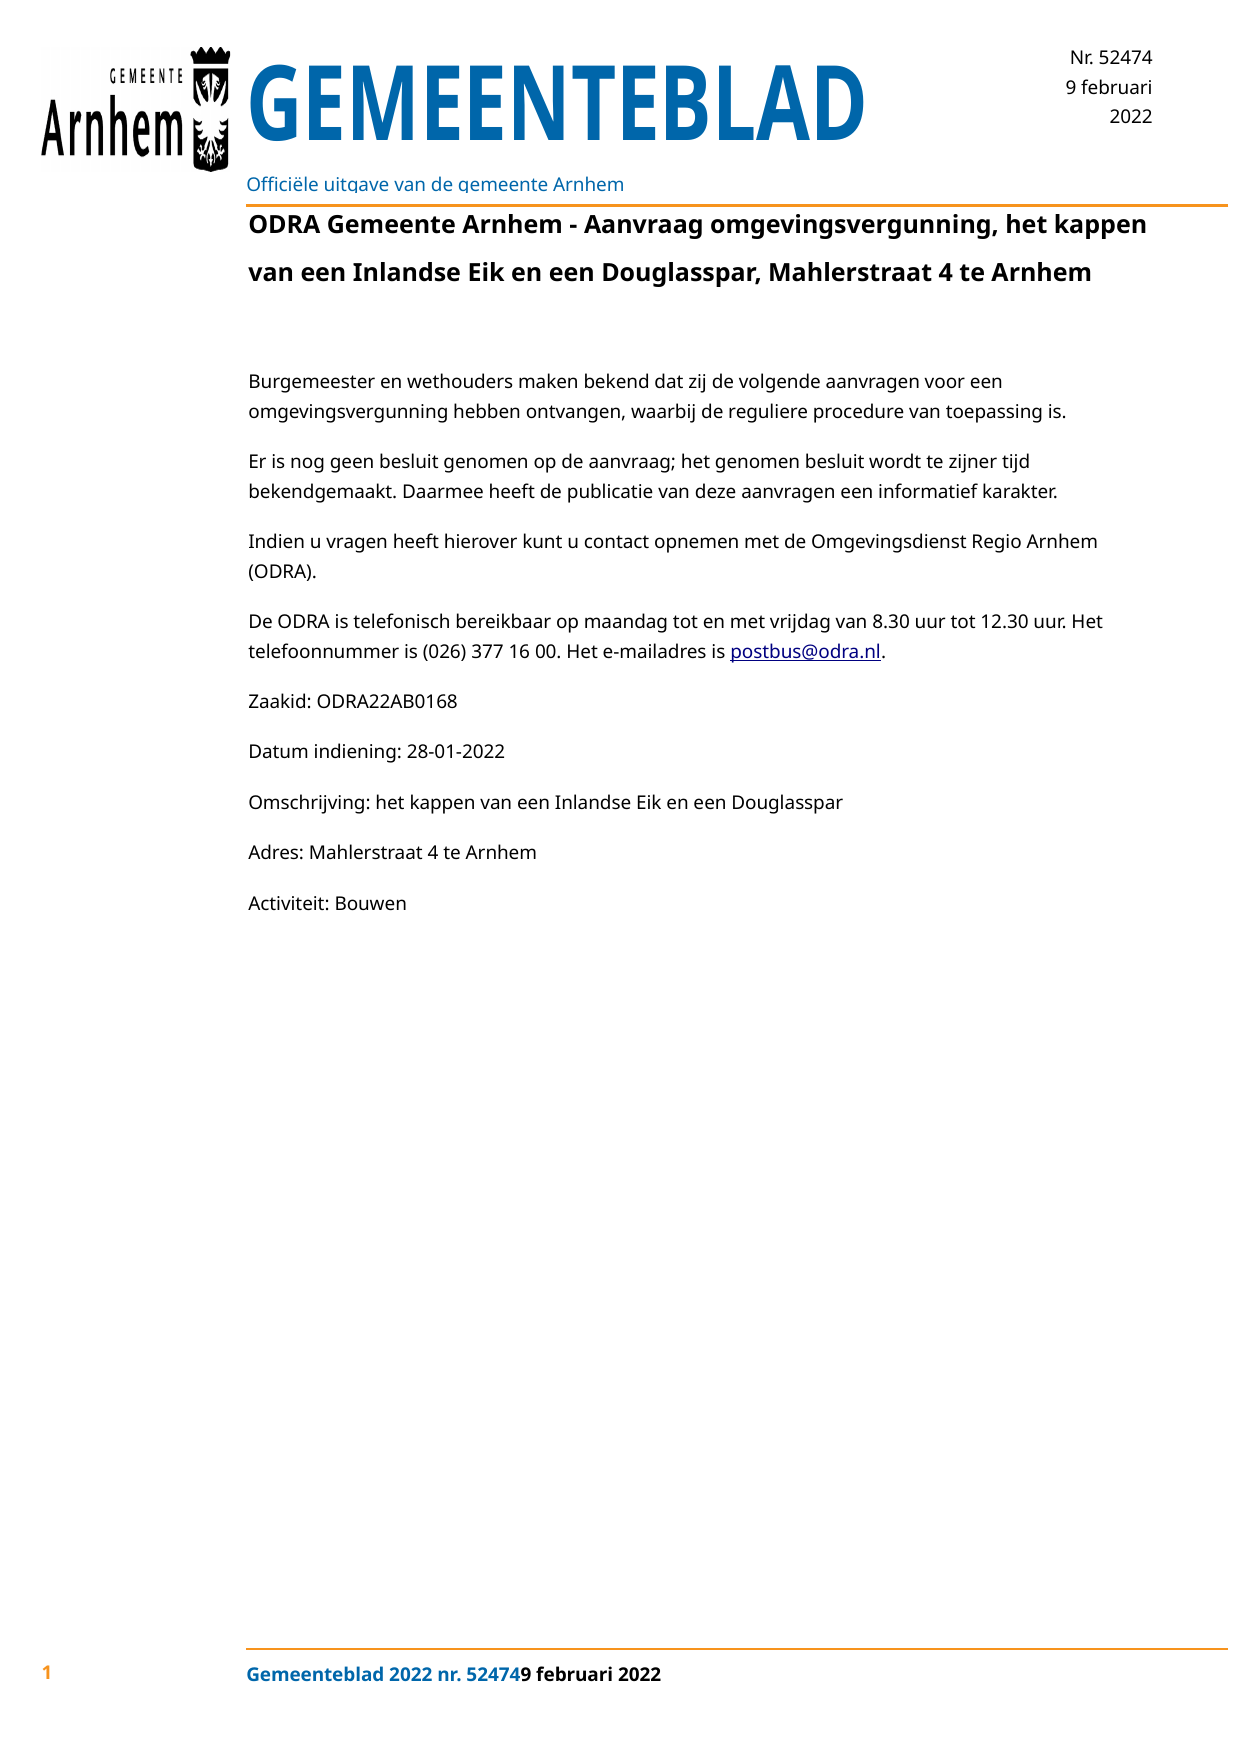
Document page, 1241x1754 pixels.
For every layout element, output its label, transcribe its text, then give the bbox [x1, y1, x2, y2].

text Activiteit: Bouwen [248, 890, 1152, 916]
text Burgemeester en wethouders maken bekend dat zij de volgende aanvragen voor een omgevingsvergunning hebben ontvangen, waarbij de reguliere procedure van toepassing is. [248, 368, 1152, 424]
text De ODRA is telefonisch bereikbaar op maandag tot en met vrijdag van 8.30 uur tot 12.30 uur. Het telefoonnummer is (026) 377 16 00. Het e-mailadres is postbus@odra.nl. [248, 608, 1152, 664]
text ODRA Gemeente Arnhem - Aanvraag omgevingsvergunning, het kappen van een Inlandse Eik en een Douglasspar, Mahlerstraat 4 te Arnhem [248, 207, 1152, 288]
text Adres: Mahlerstraat 4 te Arnhem [248, 839, 1152, 865]
text Indien u vragen heeft hierover kunt u contact opnemen met de Omgevingsdienst Regio Arnhem (ODRA). [248, 528, 1152, 584]
text Er is nog geen besluit genomen op de aanvraag; het genomen besluit wordt te zijner tijd bekendgemaakt. Daarmee heeft de publicatie van deze aanvragen een informatief karakter. [248, 448, 1152, 504]
picture [41, 47, 231, 172]
text Omschrijving: het kappen van een Inlandse Eik en een Douglasspar [248, 789, 1152, 815]
text Datum indiening: 28-01-2022 [248, 739, 1152, 764]
text Zaakid: ODRA22AB0168 [248, 688, 1152, 714]
